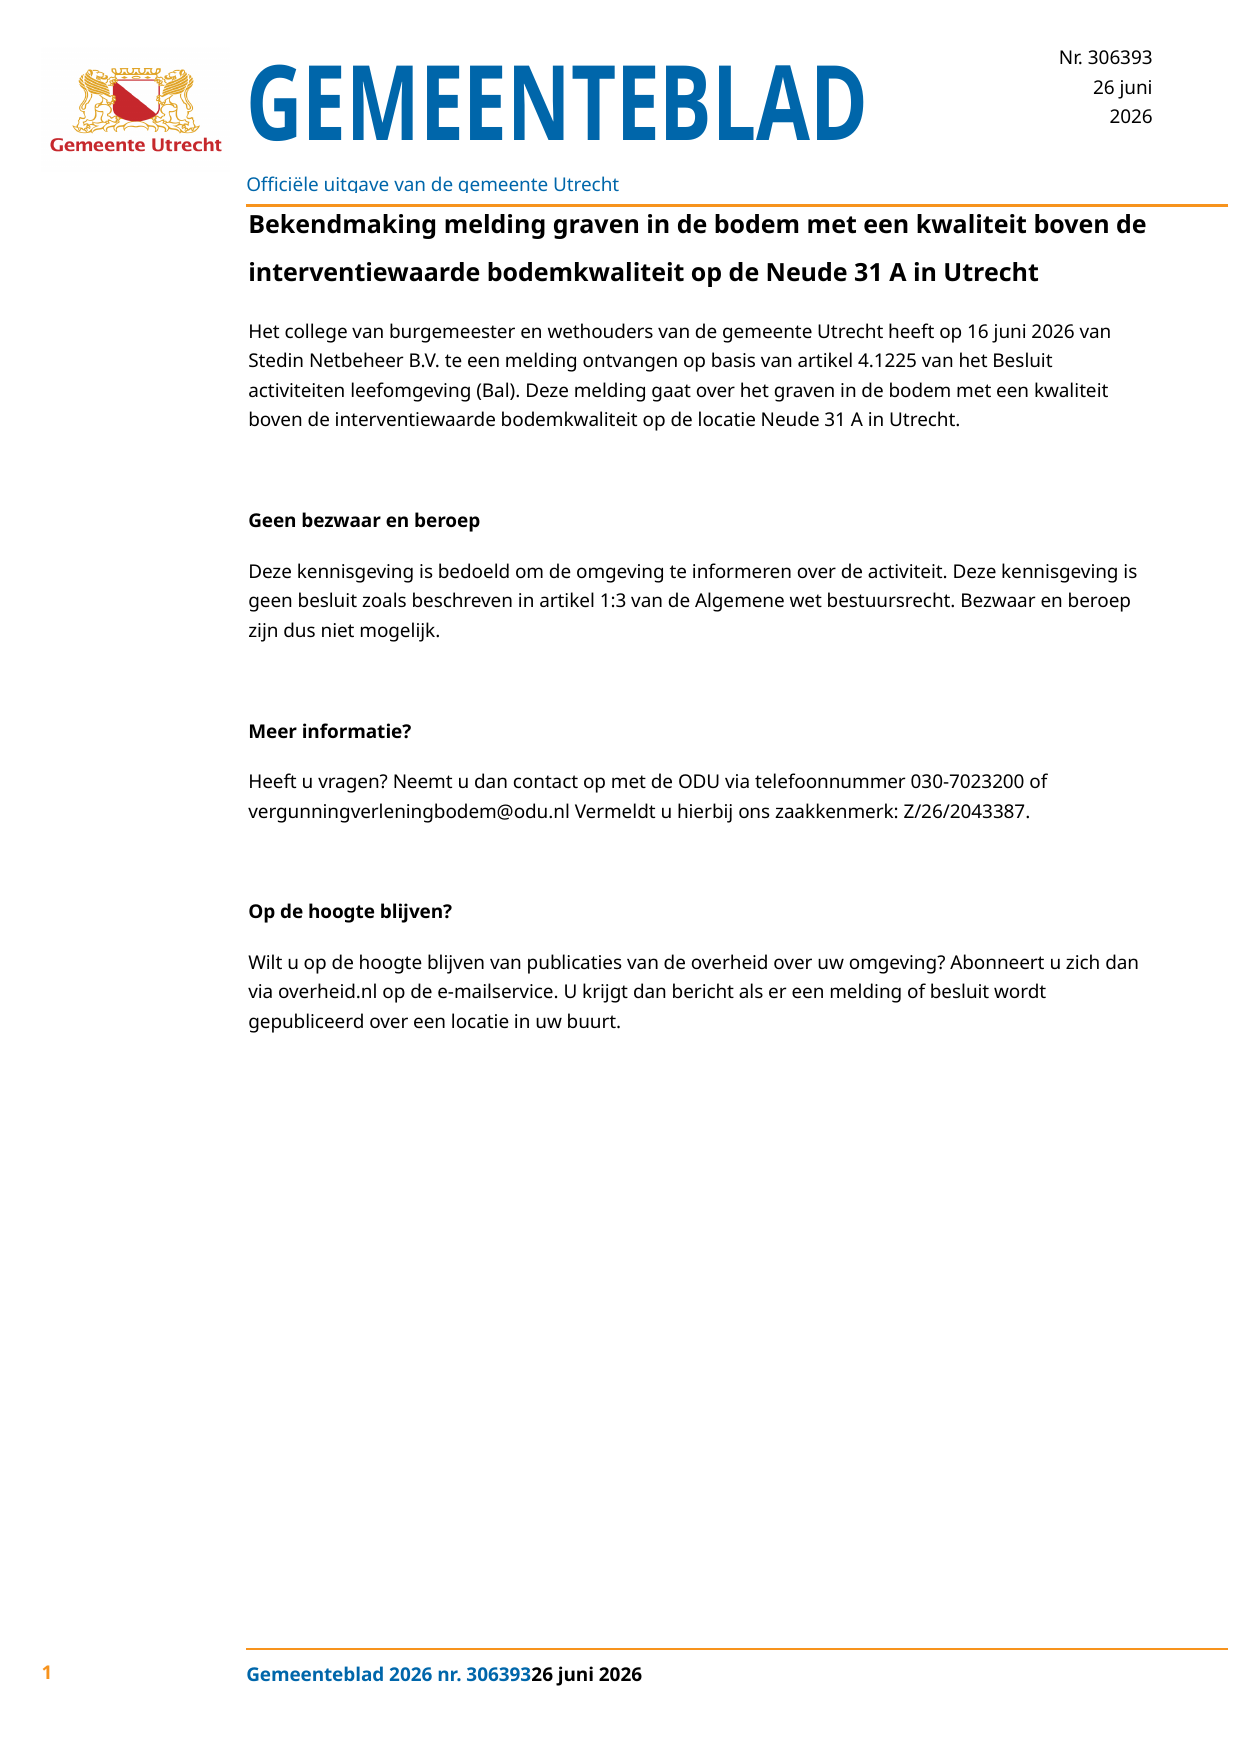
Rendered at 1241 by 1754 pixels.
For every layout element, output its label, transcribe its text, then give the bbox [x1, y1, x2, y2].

text Op de hoogte blijven? [248, 899, 1152, 924]
text Wilt u op de hoogte blijven van publicaties van de overheid over uw omgeving? Abonneert u zich dan via overheid.nl op de e-mailservice. U krijgt dan bericht als er een melding of besluit wordt gepubliceerd over een locatie in uw buurt. [248, 949, 1152, 1034]
text Deze kennisgeving is bedoeld om de omgeving te informeren over de activiteit. Deze kennisgeving is geen besluit zoals beschreven in artikel 1:3 van de Algemene wet bestuursrecht. Bezwaar en beroep zijn dus niet mogelijk. [248, 558, 1152, 643]
picture [41, 47, 231, 172]
text Meer informatie? [248, 718, 1152, 744]
text Bekendmaking melding graven in de bodem met een kwaliteit boven de interventiewaarde bodemkwaliteit op de Neude 31 A in Utrecht [248, 207, 1152, 288]
text Het college van burgemeester en wethouders van de gemeente Utrecht heeft op 16 juni 2026 van Stedin Netbeheer B.V. te een melding ontvangen op basis van artikel 4.1225 van het Besluit activiteiten leefomgeving (Bal). Deze melding gaat over het graven in de bodem met een kwaliteit boven de interventiewaarde bodemkwaliteit op de locatie Neude 31 A in Utrecht. [248, 318, 1152, 432]
text Heeft u vragen? Neemt u dan contact op met de ODU via telefoonnummer 030-7023200 of vergunningverleningbodem@odu.nl Vermeldt u hierbij ons zaakkenmerk: Z/26/2043387. [248, 768, 1152, 824]
text Geen bezwaar en beroep [248, 507, 1152, 533]
